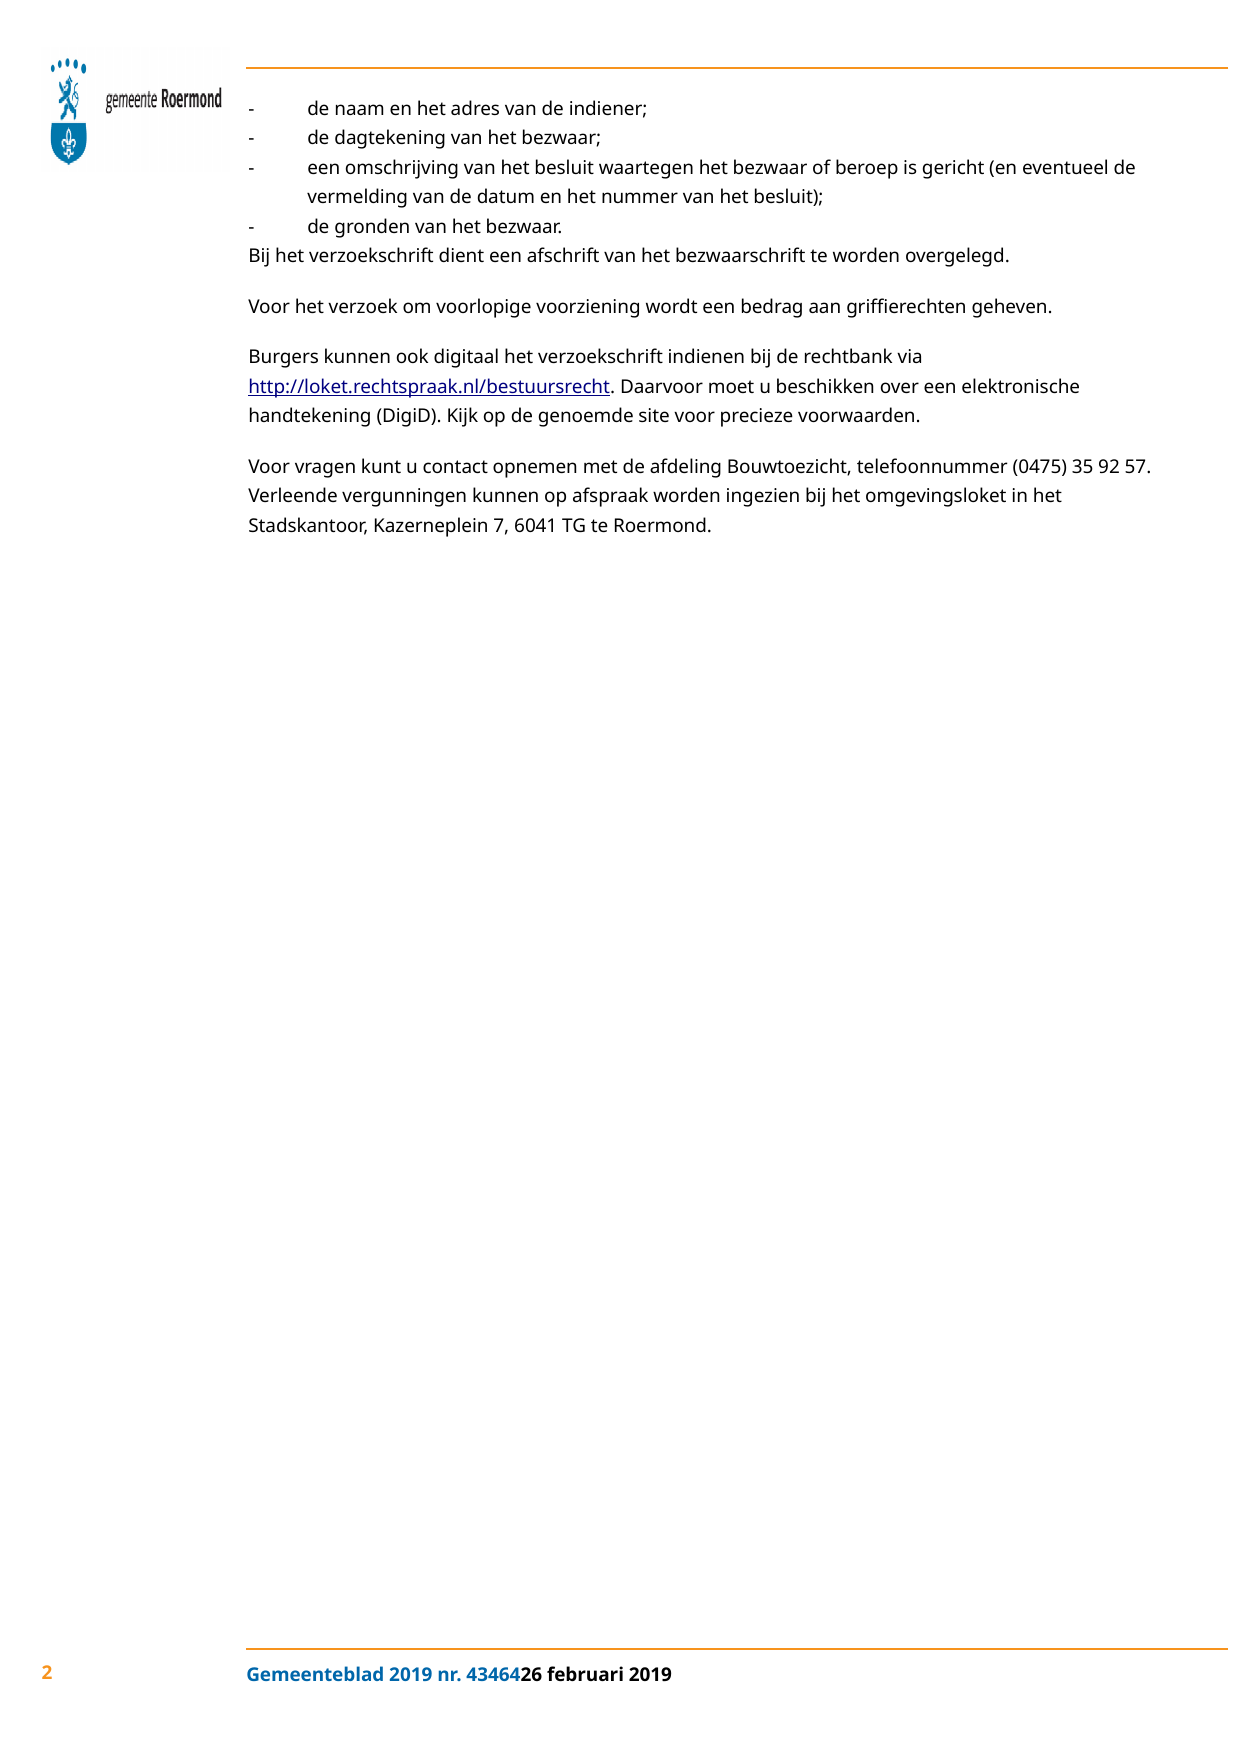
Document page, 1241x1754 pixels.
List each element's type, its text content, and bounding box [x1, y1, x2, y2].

list een omschrijving van het besluit waartegen het bezwaar of beroep is gericht (en eventueel de vermelding van de datum en het nummer van het besluit); [248, 154, 1152, 209]
text Bij het verzoekschrift dient een afschrift van het bezwaarschrift te worden overgelegd. [248, 243, 1152, 268]
text Burgers kunnen ook digitaal het verzoekschrift indienen bij de rechtbank via http://loket.rechtspraak.nl/bestuursrecht. Daarvoor moet u beschikken over een elektronische handtekening (DigiD). Kijk op de genoemde site voor precieze voorwaarden. [248, 343, 1152, 428]
list de dagtekening van het bezwaar; [248, 124, 1152, 150]
list de gronden van het bezwaar. [248, 213, 1152, 239]
text Voor vragen kunt u contact opnemen met de afdeling Bouwtoezicht, telefoonnummer (0475) 35 92 57. Verleende vergunningen kunnen op afspraak worden ingezien bij het omgevingsloket in het Stadskantoor, Kazerneplein 7, 6041 TG te Roermond. [248, 453, 1152, 538]
text Voor het verzoek om voorlopige voorziening wordt een bedrag aan griffierechten geheven. [248, 293, 1152, 319]
picture [41, 47, 231, 172]
list de naam en het adres van de indiener; [248, 95, 1152, 121]
